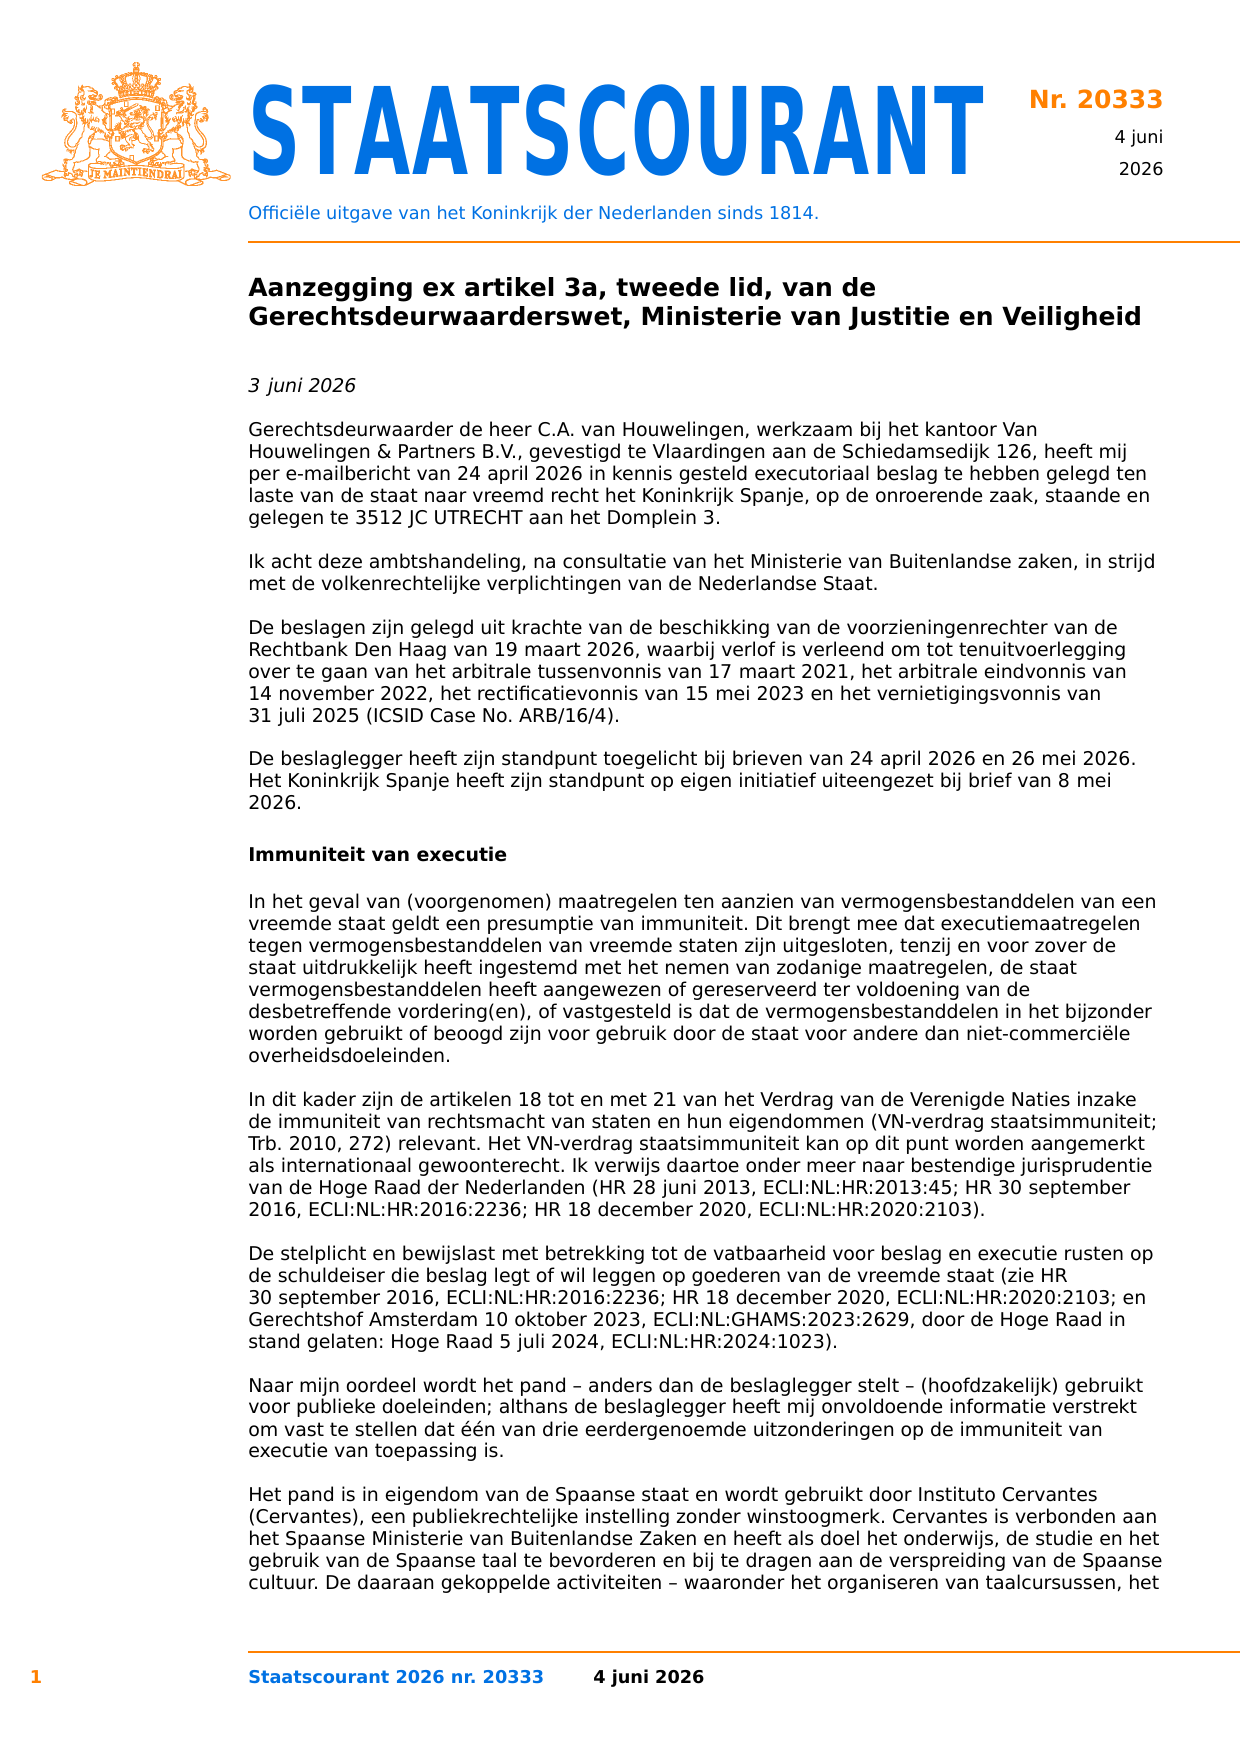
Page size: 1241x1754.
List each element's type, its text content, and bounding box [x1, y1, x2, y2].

subtitle Aanzegging ex artikel 3a, tweede lid, van de Gerechtsdeurwaarderswet, Ministerie van Justitie en Veiligheid [248, 273, 1163, 331]
table_cell Officiële uitgave van het Koninkrijk der Nederlanden sinds 1814. [248, 203, 1240, 241]
table_header STAATSCOURANT [248, 62, 998, 203]
text De beslaglegger heeft zijn standpunt toegelicht bij brieven van 24 april 2026 en 26 mei 2026. Het Koninkrijk Spanje heeft zijn standpunt op eigen initiatief uiteengezet bij brief van 8 mei 2026. [248, 748, 1163, 814]
text Ik acht deze ambtshandeling, na consultatie van het Ministerie van Buitenlandse zaken, in strijd met de volkenrechtelijke verplichtingen van de Nederlandse Staat. [248, 551, 1163, 595]
table_header Nr. 20333 [998, 62, 1240, 121]
subtitle Immuniteit van executie [248, 844, 1163, 866]
text 3 juni 2026 [248, 375, 1163, 397]
text Naar mijn oordeel wordt het pand – anders dan de beslaglegger stelt – (hoofdzakelijk) gebruikt voor publieke doeleinden; althans de beslaglegger heeft mij onvoldoende informatie verstrekt om vast te stellen dat één van drie eerdergenoemde uitzonderingen op de immuniteit van executie van toepassing is. [248, 1374, 1163, 1462]
picture [41, 62, 231, 186]
text Het pand is in eigendom van de Spaanse staat en wordt gebruikt door Instituto Cervantes (Cervantes), een publiekrechtelijke instelling zonder winstoogmerk. Cervantes is verbonden aan het Spaanse Ministerie van Buitenlandse Zaken en heeft als doel het onderwijs, de studie en het gebruik van de Spaanse taal te bevorderen en bij te dragen aan de verspreiding van de Spaanse cultuur. De daaraan gekoppelde activiteiten – waaronder het organiseren van taalcursussen, het [248, 1484, 1163, 1594]
text In dit kader zijn de artikelen 18 tot en met 21 van het Verdrag van de Verenigde Naties inzake de immuniteit van rechtsmacht van staten en hun eigendommen (VN-verdrag staatsimmuniteit; Trb. 2010, 272) relevant. Het VN-verdrag staatsimmuniteit kan op dit punt worden aangemerkt als internationaal gewoonterecht. Ik verwijs daartoe onder meer naar bestendige jurisprudentie van de Hoge Raad der Nederlanden (HR 28 juni 2013, ECLI:NL:HR:2013:45; HR 30 september 2016, ECLI:NL:HR:2016:2236; HR 18 december 2020, ECLI:NL:HR:2020:2103). [248, 1089, 1163, 1221]
table_cell 4 juni [998, 121, 1240, 153]
text De beslagen zijn gelegd uit krachte van de beschikking van de voorzieningenrechter van de Rechtbank Den Haag van 19 maart 2026, waarbij verlof is verleend om tot tenuitvoerlegging over te gaan van het arbitrale tussenvonnis van 17 maart 2021, het arbitrale eindvonnis van 14 november 2022, het rectificatievonnis van 15 mei 2023 en het vernietigingsvonnis van 31 juli 2025 (ICSID Case No. ARB/16/4). [248, 617, 1163, 726]
table_header [25, 62, 248, 241]
text Gerechtsdeurwaarder de heer C.A. van Houwelingen, werkzaam bij het kantoor Van Houwelingen & Partners B.V., gevestigd te Vlaardingen aan de Schiedamsedijk 126, heeft mij per e-mailbericht van 24 april 2026 in kennis gesteld executoriaal beslag te hebben gelegd ten laste van de staat naar vreemd recht het Koninkrijk Spanje, op de onroerende zaak, staande en gelegen te 3512 JC UTRECHT aan het Domplein 3. [248, 419, 1163, 529]
table_cell 2026 [998, 153, 1240, 203]
text De stelplicht en bewijslast met betrekking tot de vatbaarheid voor beslag en executie rusten op de schuldeiser die beslag legt of wil leggen op goederen van de vreemde staat (zie HR 30 september 2016, ECLI:NL:HR:2016:2236; HR 18 december 2020, ECLI:NL:HR:2020:2103; en Gerechtshof Amsterdam 10 oktober 2023, ECLI:NL:GHAMS:2023:2629, door de Hoge Raad in stand gelaten: Hoge Raad 5 juli 2024, ECLI:NL:HR:2024:1023). [248, 1243, 1163, 1353]
text In het geval van (voorgenomen) maatregelen ten aanzien van vermogensbestanddelen van een vreemde staat geldt een presumptie van immuniteit. Dit brengt mee dat executiemaatregelen tegen vermogensbestanddelen van vreemde staten zijn uitgesloten, tenzij en voor zover de staat uitdrukkelijk heeft ingestemd met het nemen van zodanige maatregelen, de staat vermogensbestanddelen heeft aangewezen of gereserveerd ter voldoening van de desbetreffende vordering(en), of vastgesteld is dat de vermogensbestanddelen in het bijzonder worden gebruikt of beoogd zijn voor gebruik door de staat voor andere dan niet-commerciële overheidsdoeleinden. [248, 891, 1163, 1067]
